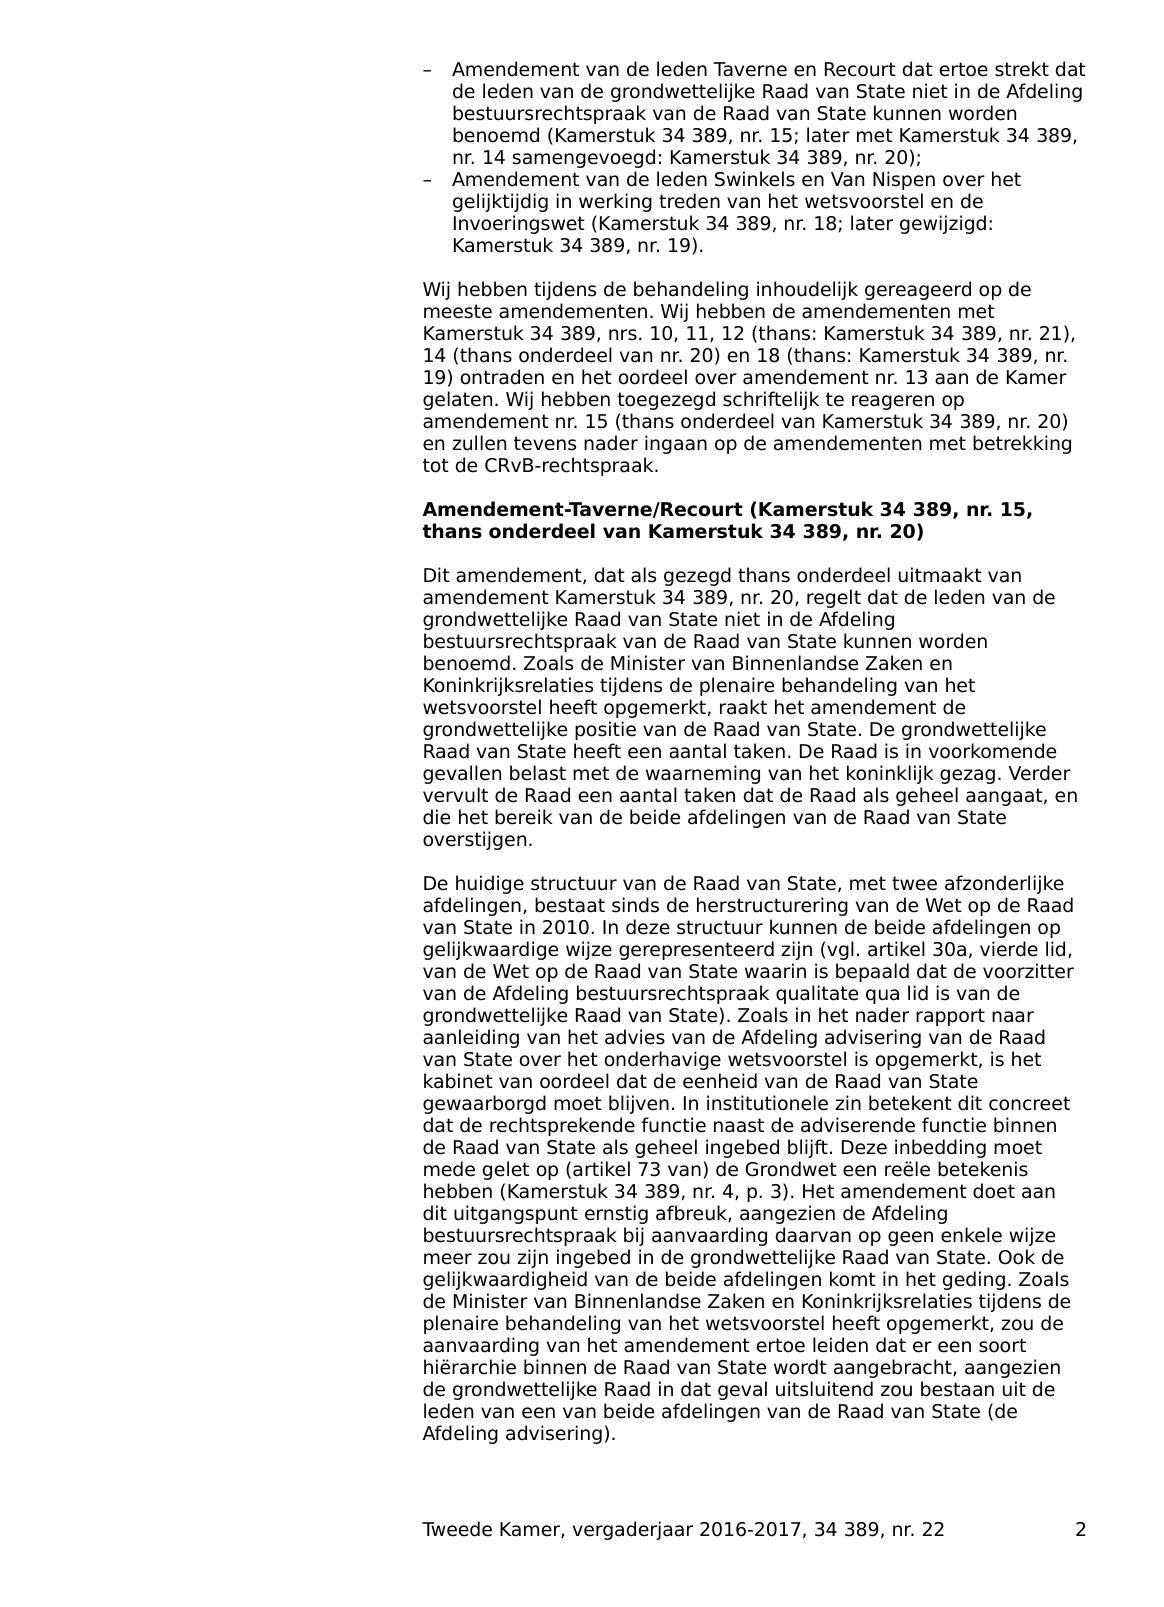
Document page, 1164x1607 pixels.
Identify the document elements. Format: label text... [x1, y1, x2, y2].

text Wij hebben tijdens de behandeling inhoudelijk gereageerd op de meeste amendementen. Wij hebben de amendementen met Kamerstuk 34 389, nrs. 10, 11, 12 (thans: Kamerstuk 34 389, nr. 21), 14 (thans onderdeel van nr. 20) en 18 (thans: Kamerstuk 34 389, nr. 19) ontraden en het oordeel over amendement nr. 13 aan de Kamer gelaten. Wij hebben toegezegd schriftelijk te reageren op amendement nr. 15 (thans onderdeel van Kamerstuk 34 389, nr. 20) en zullen tevens nader ingaan op de amendementen met betrekking tot de CRvB-rechtspraak. [422, 279, 1087, 477]
text De huidige structuur van de Raad van State, met twee afzonderlijke afdelingen, bestaat sinds de herstructurering van de Wet op de Raad van State in 2010. In deze structuur kunnen de beide afdelingen op gelijkwaardige wijze gerepresenteerd zijn (vgl. artikel 30a, vierde lid, van de Wet op de Raad van State waarin is bepaald dat de voorzitter van de Afdeling bestuursrechtspraak qualitate qua lid is van de grondwettelijke Raad van State). Zoals in het nader rapport naar aanleiding van het advies van de Afdeling advisering van de Raad van State over het onderhavige wetsvoorstel is opgemerkt, is het kabinet van oordeel dat de eenheid van de Raad van State gewaarborgd moet blijven. In institutionele zin betekent dit concreet dat de rechtsprekende functie naast de adviserende functie binnen de Raad van State als geheel ingebed blijft. Deze inbedding moet mede gelet op (artikel 73 van) de Grondwet een reële betekenis hebben (Kamerstuk 34 389, nr. 4, p. 3). Het amendement doet aan dit uitgangspunt ernstig afbreuk, aangezien de Afdeling bestuursrechtspraak bij aanvaarding daarvan op geen enkele wijze meer zou zijn ingebed in de grondwettelijke Raad van State. Ook de gelijkwaardigheid van de beide afdelingen komt in het geding. Zoals de Minister van Binnenlandse Zaken en Koninkrijksrelaties tijdens de plenaire behandeling van het wetsvoorstel heeft opgemerkt, zou de aanvaarding van het amendement ertoe leiden dat er een soort hiërarchie binnen de Raad van State wordt aangebracht, aangezien de grondwettelijke Raad in dat geval uitsluitend zou bestaan uit de leden van een van beide afdelingen van de Raad van State (de Afdeling advisering). [422, 873, 1087, 1444]
text Dit amendement, dat als gezegd thans onderdeel uitmaakt van amendement Kamerstuk 34 389, nr. 20, regelt dat de leden van de grondwettelijke Raad van State niet in de Afdeling bestuursrechtspraak van de Raad van State kunnen worden benoemd. Zoals de Minister van Binnenlandse Zaken en Koninkrijksrelaties tijdens de plenaire behandeling van het wetsvoorstel heeft opgemerkt, raakt het amendement de grondwettelijke positie van de Raad van State. De grondwettelijke Raad van State heeft een aantal taken. De Raad is in voorkomende gevallen belast met de waarneming van het koninklijk gezag. Verder vervult de Raad een aantal taken dat de Raad als geheel aangaat, en die het bereik van de beide afdelingen van de Raad van State overstijgen. [422, 565, 1087, 851]
subtitle Amendement-Taverne/Recourt (Kamerstuk 34 389, nr. 15, thans onderdeel van Kamerstuk 34 389, nr. 20) [422, 499, 1087, 543]
text – Amendement van de leden Taverne en Recourt dat ertoe strekt dat de leden van de grondwettelijke Raad van State niet in de Afdeling bestuursrechtspraak van de Raad van State kunnen worden benoemd (Kamerstuk 34 389, nr. 15; later met Kamerstuk 34 389, nr. 14 samengevoegd: Kamerstuk 34 389, nr. 20); [422, 59, 1087, 169]
text – Amendement van de leden Swinkels en Van Nispen over het gelijktijdig in werking treden van het wetsvoorstel en de Invoeringswet (Kamerstuk 34 389, nr. 18; later gewijzigd: Kamerstuk 34 389, nr. 19). [422, 169, 1087, 257]
